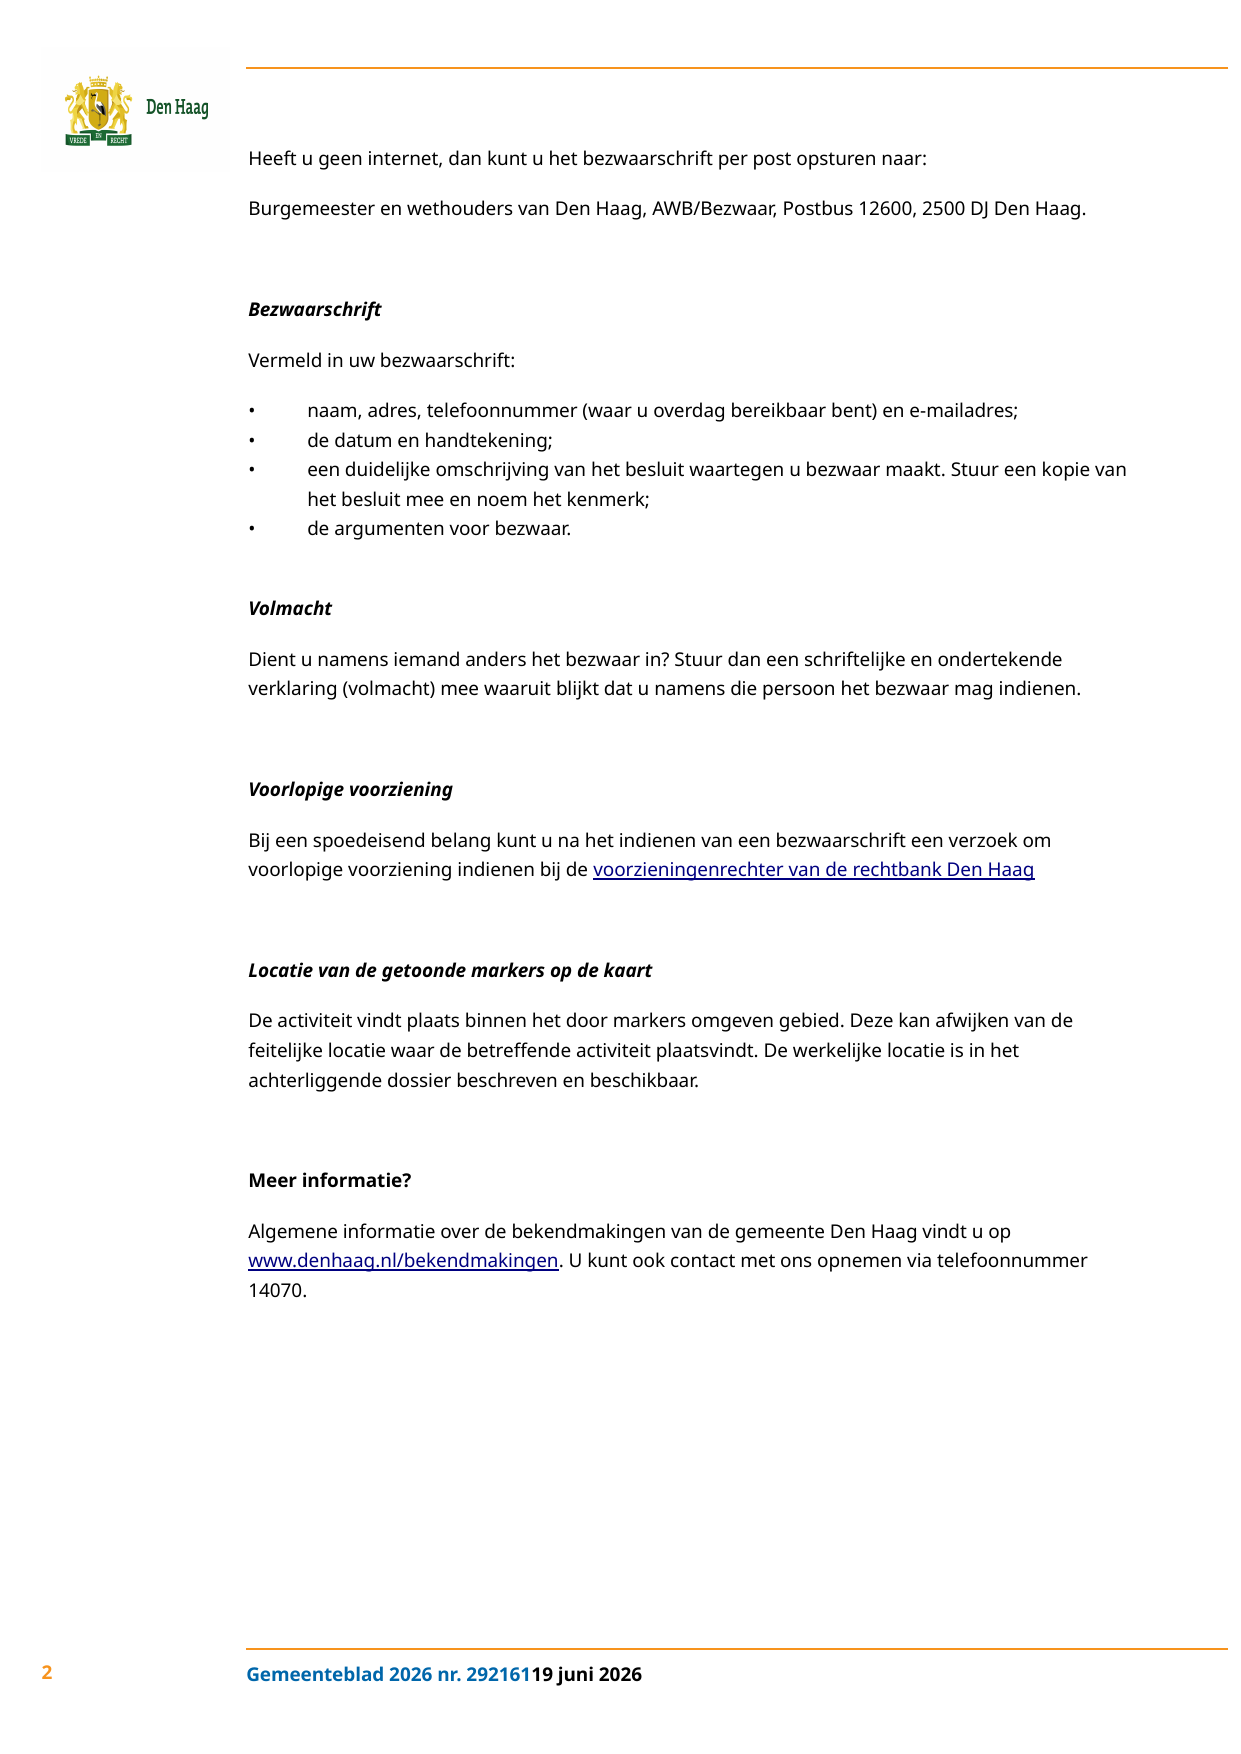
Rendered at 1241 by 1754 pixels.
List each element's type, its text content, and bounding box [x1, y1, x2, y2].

text Locatie van de getoonde markers op de kaart [248, 957, 1152, 983]
text Heeft u geen internet, dan kunt u het bezwaarschrift per post opsturen naar: [248, 145, 1152, 171]
list de datum en handtekening; [248, 427, 1152, 453]
text Vermeld in uw bezwaarschrift: [248, 347, 1152, 373]
list de argumenten voor bezwaar. [248, 516, 1152, 541]
text Dient u namens iemand anders het bezwaar in? Stuur dan een schriftelijke en ondertekende verklaring (volmacht) mee waaruit blijkt dat u namens die persoon het bezwaar mag indienen. [248, 646, 1152, 701]
list naam, adres, telefoonnummer (waar u overdag bereikbaar bent) en e-mailadres; [248, 397, 1152, 423]
text De activiteit vindt plaats binnen het door markers omgeven gebied. Deze kan afwijken van de feitelijke locatie waar de betreffende activiteit plaatsvindt. De werkelijke locatie is in het achterliggende dossier beschreven en beschikbaar. [248, 1008, 1152, 1093]
text Meer informatie? [248, 1168, 1152, 1193]
list een duidelijke omschrijving van het besluit waartegen u bezwaar maakt. Stuur een kopie van het besluit mee en noem het kenmerk; [248, 456, 1152, 512]
text Algemene informatie over de bekendmakingen van de gemeente Den Haag vindt u op www.denhaag.nl/bekendmakingen. U kunt ook contact met ons opnemen via telefoonnummer 14070. [248, 1218, 1152, 1303]
text Voorlopige voorziening [248, 776, 1152, 802]
picture [41, 47, 231, 172]
text Bij een spoedeisend belang kunt u na het indienen van een bezwaarschrift een verzoek om voorlopige voorziening indienen bij de voorzieningenrechter van de rechtbank Den Haag [248, 827, 1152, 882]
text Volmacht [248, 596, 1152, 621]
text Bezwaarschrift [248, 296, 1152, 322]
text Burgemeester en wethouders van Den Haag, AWB/Bezwaar, Postbus 12600, 2500 DJ Den Haag. [248, 196, 1152, 221]
